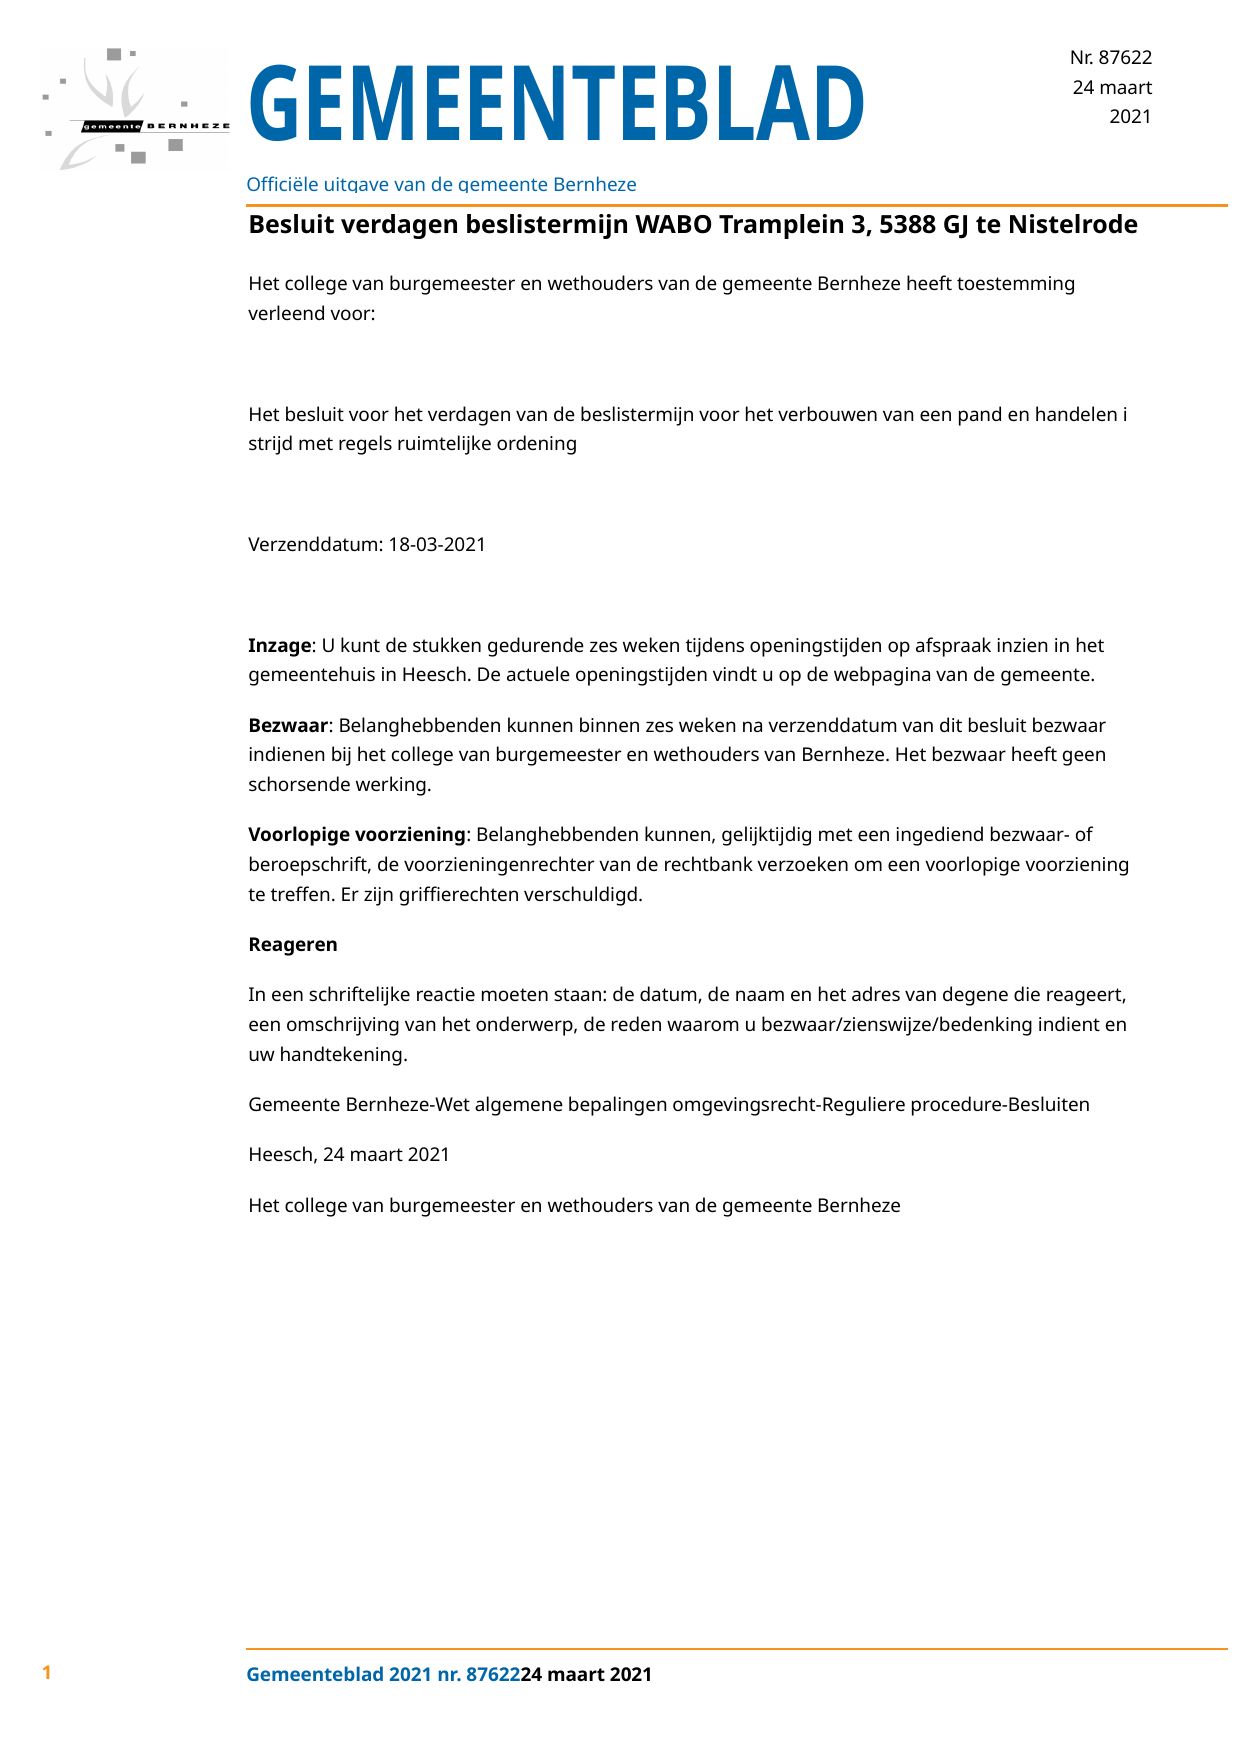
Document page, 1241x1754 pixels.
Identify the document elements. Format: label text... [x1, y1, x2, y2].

text Verzenddatum: 18-03-2021 [248, 531, 1152, 557]
text Reageren [248, 931, 1152, 957]
text Besluit verdagen beslistermijn WABO Tramplein 3, 5388 GJ te Nistelrode [248, 207, 1152, 241]
text Voorlopige voorziening: Belanghebbenden kunnen, gelijktijdig met een ingediend bezwaar- of beroepschrift, de voorzieningenrechter van de rechtbank verzoeken om een voorlopige voorziening te treffen. Er zijn griffierechten verschuldigd. [248, 822, 1152, 906]
picture [41, 47, 231, 172]
text Het besluit voor het verdagen van de beslistermijn voor het verbouwen van een pand en handelen i strijd met regels ruimtelijke ordening [248, 401, 1152, 456]
text In een schriftelijke reactie moeten staan: de datum, de naam en het adres van degene die reageert, een omschrijving van het onderwerp, de reden waarom u bezwaar/zienswijze/bedenking indient en uw handtekening. [248, 982, 1152, 1066]
text Gemeente Bernheze-Wet algemene bepalingen omgevingsrecht-Reguliere procedure-Besluiten [248, 1091, 1152, 1117]
text Het college van burgemeester en wethouders van de gemeente Bernheze heeft toestemming verleend voor: [248, 270, 1152, 326]
text Inzage: U kunt de stukken gedurende zes weken tijdens openingstijden op afspraak inzien in het gemeentehuis in Heesch. De actuele openingstijden vindt u op de webpagina van de gemeente. [248, 632, 1152, 687]
text Het college van burgemeester en wethouders van de gemeente Bernheze [248, 1192, 1152, 1218]
text Bezwaar: Belanghebbenden kunnen binnen zes weken na verzenddatum van dit besluit bezwaar indienen bij het college van burgemeester en wethouders van Bernheze. Het bezwaar heeft geen schorsende werking. [248, 712, 1152, 797]
text Heesch, 24 maart 2021 [248, 1142, 1152, 1167]
